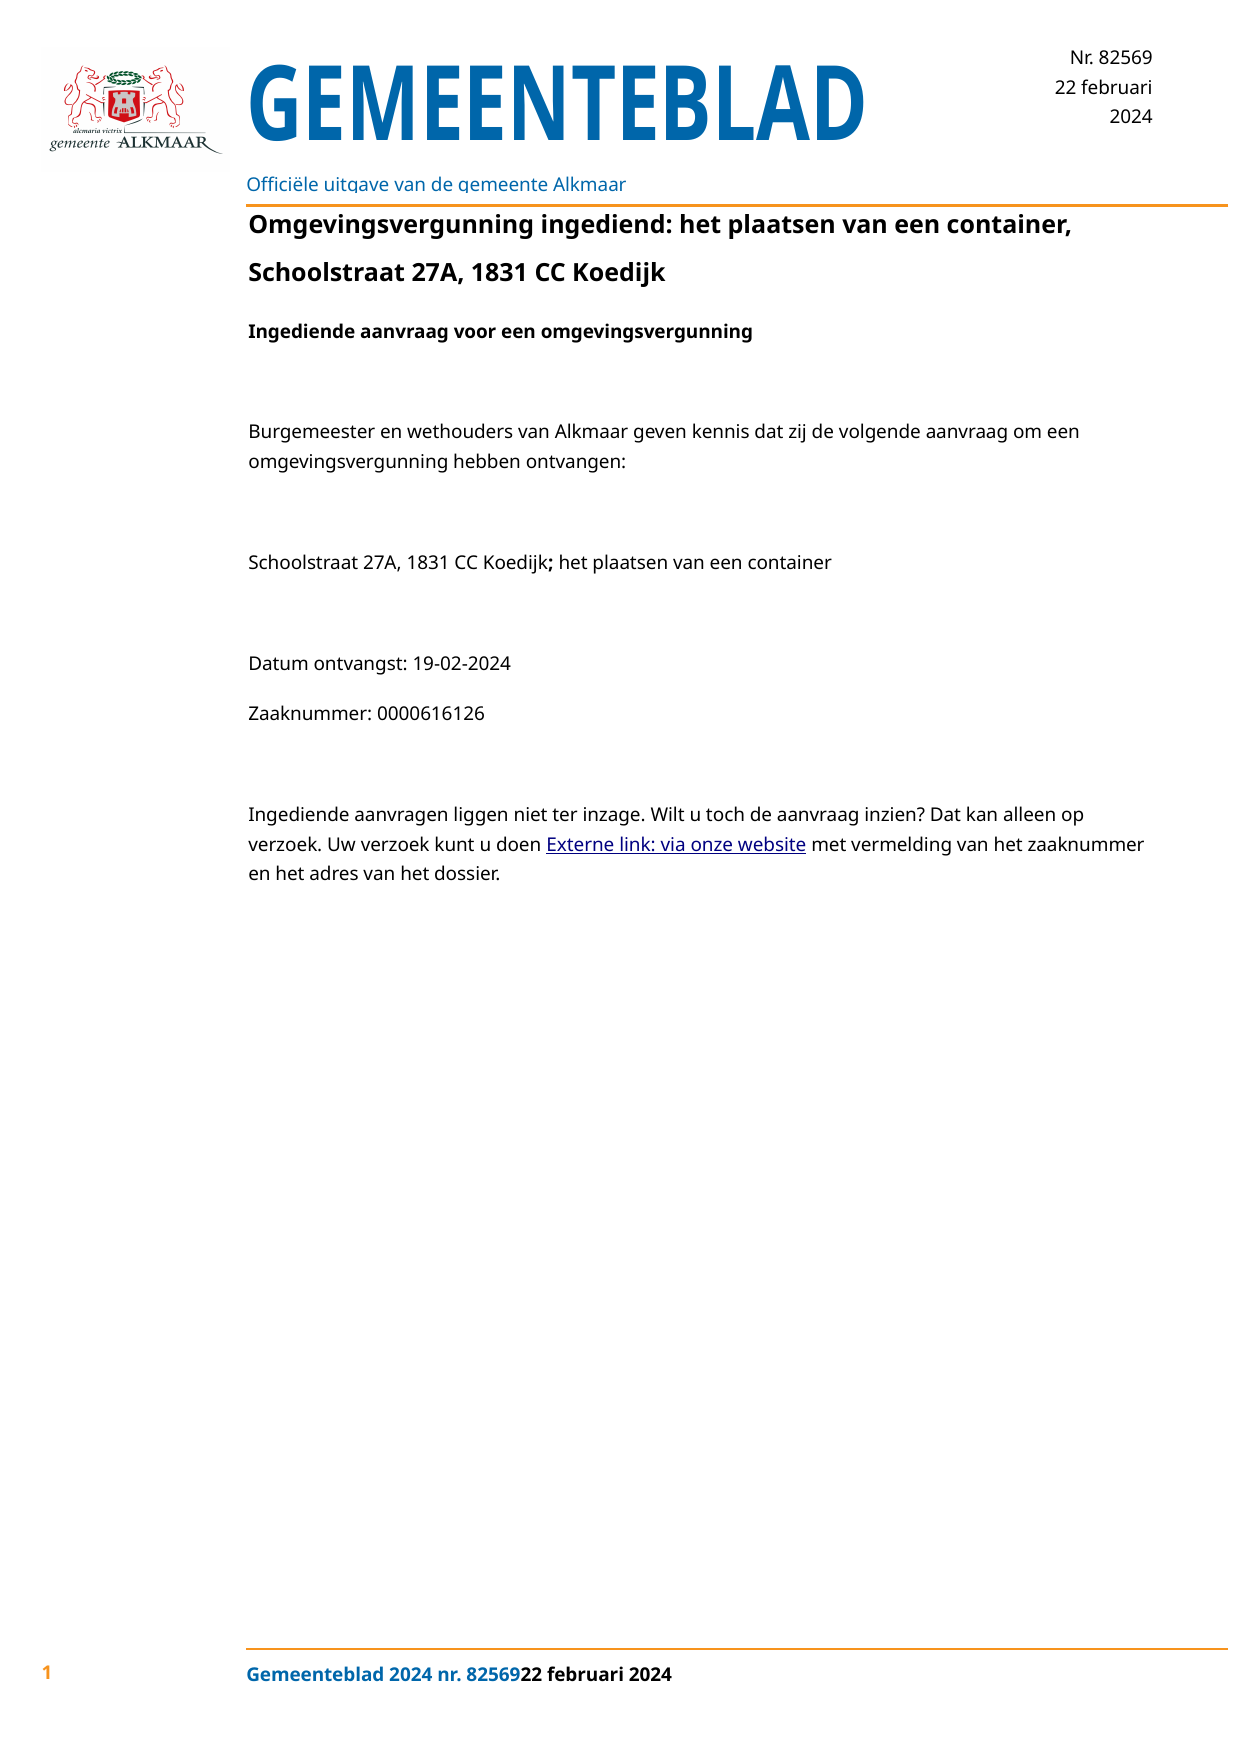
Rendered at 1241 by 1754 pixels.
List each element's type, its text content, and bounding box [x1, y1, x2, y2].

text Zaaknummer: 0000616126 [248, 700, 1152, 726]
text Omgevingsvergunning ingediend: het plaatsen van een container, Schoolstraat 27A, 1831 CC Koedijk [248, 207, 1152, 288]
picture [41, 47, 231, 172]
text Schoolstraat 27A, 1831 CC Koedijk; het plaatsen van een container [248, 549, 1152, 575]
text Datum ontvangst: 19-02-2024 [248, 650, 1152, 676]
text Ingediende aanvraag voor een omgevingsvergunning [248, 318, 1152, 344]
text Ingediende aanvragen liggen niet ter inzage. Wilt u toch de aanvraag inzien? Dat kan alleen op verzoek. Uw verzoek kunt u doen Externe link: via onze website met vermelding van het zaaknummer en het adres van het dossier. [248, 801, 1152, 886]
text Burgemeester en wethouders van Alkmaar geven kennis dat zij de volgende aanvraag om een omgevingsvergunning hebben ontvangen: [248, 419, 1152, 474]
